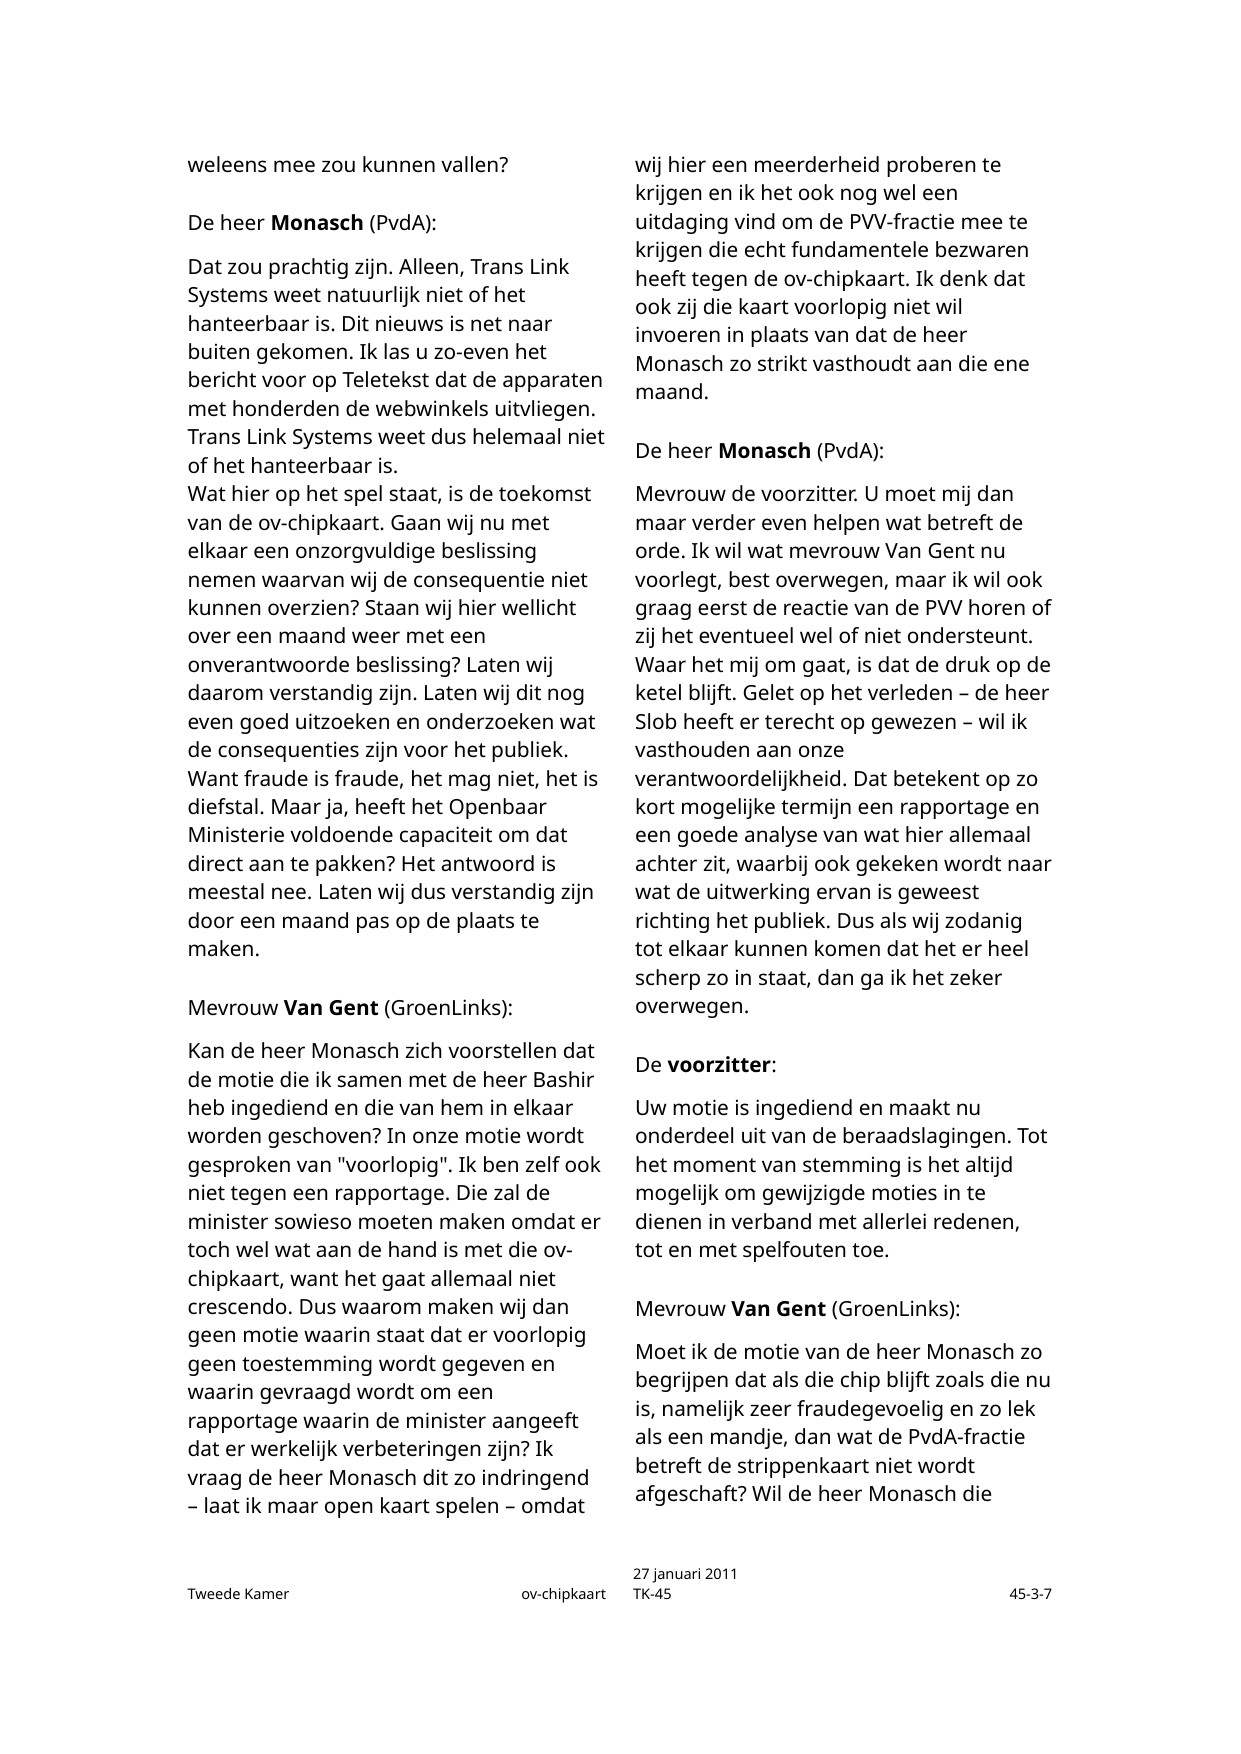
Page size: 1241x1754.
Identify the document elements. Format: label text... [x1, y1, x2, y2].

text Kan de heer Monasch zich voorstellen dat de motie die ik samen met de heer Bashir heb ingediend en die van hem in elkaar worden geschoven? In onze motie wordt gesproken van "voorlopig". Ik ben zelf ook niet tegen een rapportage. Die zal de minister sowieso moeten maken omdat er toch wel wat aan de hand is met die ov-chipkaart, want het gaat allemaal niet crescendo. Dus waarom maken wij dan geen motie waarin staat dat er voorlopig geen toestemming wordt gegeven en waarin gevraagd wordt om een rapportage waarin de minister aangeeft dat er werkelijk verbeteringen zijn? Ik vraag de heer Monasch dit zo indringend – laat ik maar open kaart spelen – omdat [187, 1036, 605, 1520]
text De voorzitter: [635, 1050, 1053, 1078]
text Mevrouw de voorzitter. U moet mij dan maar verder even helpen wat betreft de orde. Ik wil wat mevrouw Van Gent nu voorlegt, best overwegen, maar ik wil ook graag eerst de reactie van de PVV horen of zij het eventueel wel of niet ondersteunt. Waar het mij om gaat, is dat de druk op de ketel blijft. Gelet op het verleden – de heer Slob heeft er terecht op gewezen – wil ik vasthouden aan onze verantwoordelijkheid. Dat betekent op zo kort mogelijke termijn een rapportage en een goede analyse van wat hier allemaal achter zit, waarbij ook gekeken wordt naar wat de uitwerking ervan is geweest richting het publiek. Dus als wij zodanig tot elkaar kunnen komen dat het er heel scherp zo in staat, dan ga ik het zeker overwegen. [635, 479, 1053, 1020]
text Dat zou prachtig zijn. Alleen, Trans Link Systems weet natuurlijk niet of het hanteerbaar is. Dit nieuws is net naar buiten gekomen. Ik las u zo-even het bericht voor op Teletekst dat de apparaten met honderden de webwinkels uitvliegen. Trans Link Systems weet dus helemaal niet of het hanteerbaar is. [187, 252, 605, 479]
text Mevrouw Van Gent (GroenLinks): [635, 1294, 1053, 1322]
text De heer Monasch (PvdA): [635, 436, 1053, 464]
text Wat hier op het spel staat, is de toekomst van de ov-chipkaart. Gaan wij nu met elkaar een onzorgvuldige beslissing nemen waarvan wij de consequentie niet kunnen overzien? Staan wij hier wellicht over een maand weer met een onverantwoorde beslissing? Laten wij daarom verstandig zijn. Laten wij dit nog even goed uitzoeken en onderzoeken wat de consequenties zijn voor het publiek. Want fraude is fraude, het mag niet, het is diefstal. Maar ja, heeft het Openbaar Ministerie voldoende capaciteit om dat direct aan te pakken? Het antwoord is meestal nee. Laten wij dus verstandig zijn door een maand pas op de plaats te maken. [187, 479, 605, 963]
text weleens mee zou kunnen vallen? [187, 150, 605, 178]
text Mevrouw Van Gent (GroenLinks): [187, 993, 605, 1021]
text wij hier een meerderheid proberen te krijgen en ik het ook nog wel een uitdaging vind om de PVV-fractie mee te krijgen die echt fundamentele bezwaren heeft tegen de ov-chipkaart. Ik denk dat ook zij die kaart voorlopig niet wil invoeren in plaats van dat de heer Monasch zo strikt vasthoudt aan die ene maand. [635, 150, 1053, 406]
text De heer Monasch (PvdA): [187, 208, 605, 237]
text Moet ik de motie van de heer Monasch zo begrijpen dat als die chip blijft zoals die nu is, namelijk zeer fraudegevoelig en zo lek als een mandje, dan wat de PvdA-fractie betreft de strippenkaart niet wordt afgeschaft? Wil de heer Monasch die [635, 1337, 1053, 1508]
text Uw motie is ingediend en maakt nu onderdeel uit van de beraadslagingen. Tot het moment van stemming is het altijd mogelijk om gewijzigde moties in te dienen in verband met allerlei redenen, tot en met spelfouten toe. [635, 1093, 1053, 1264]
